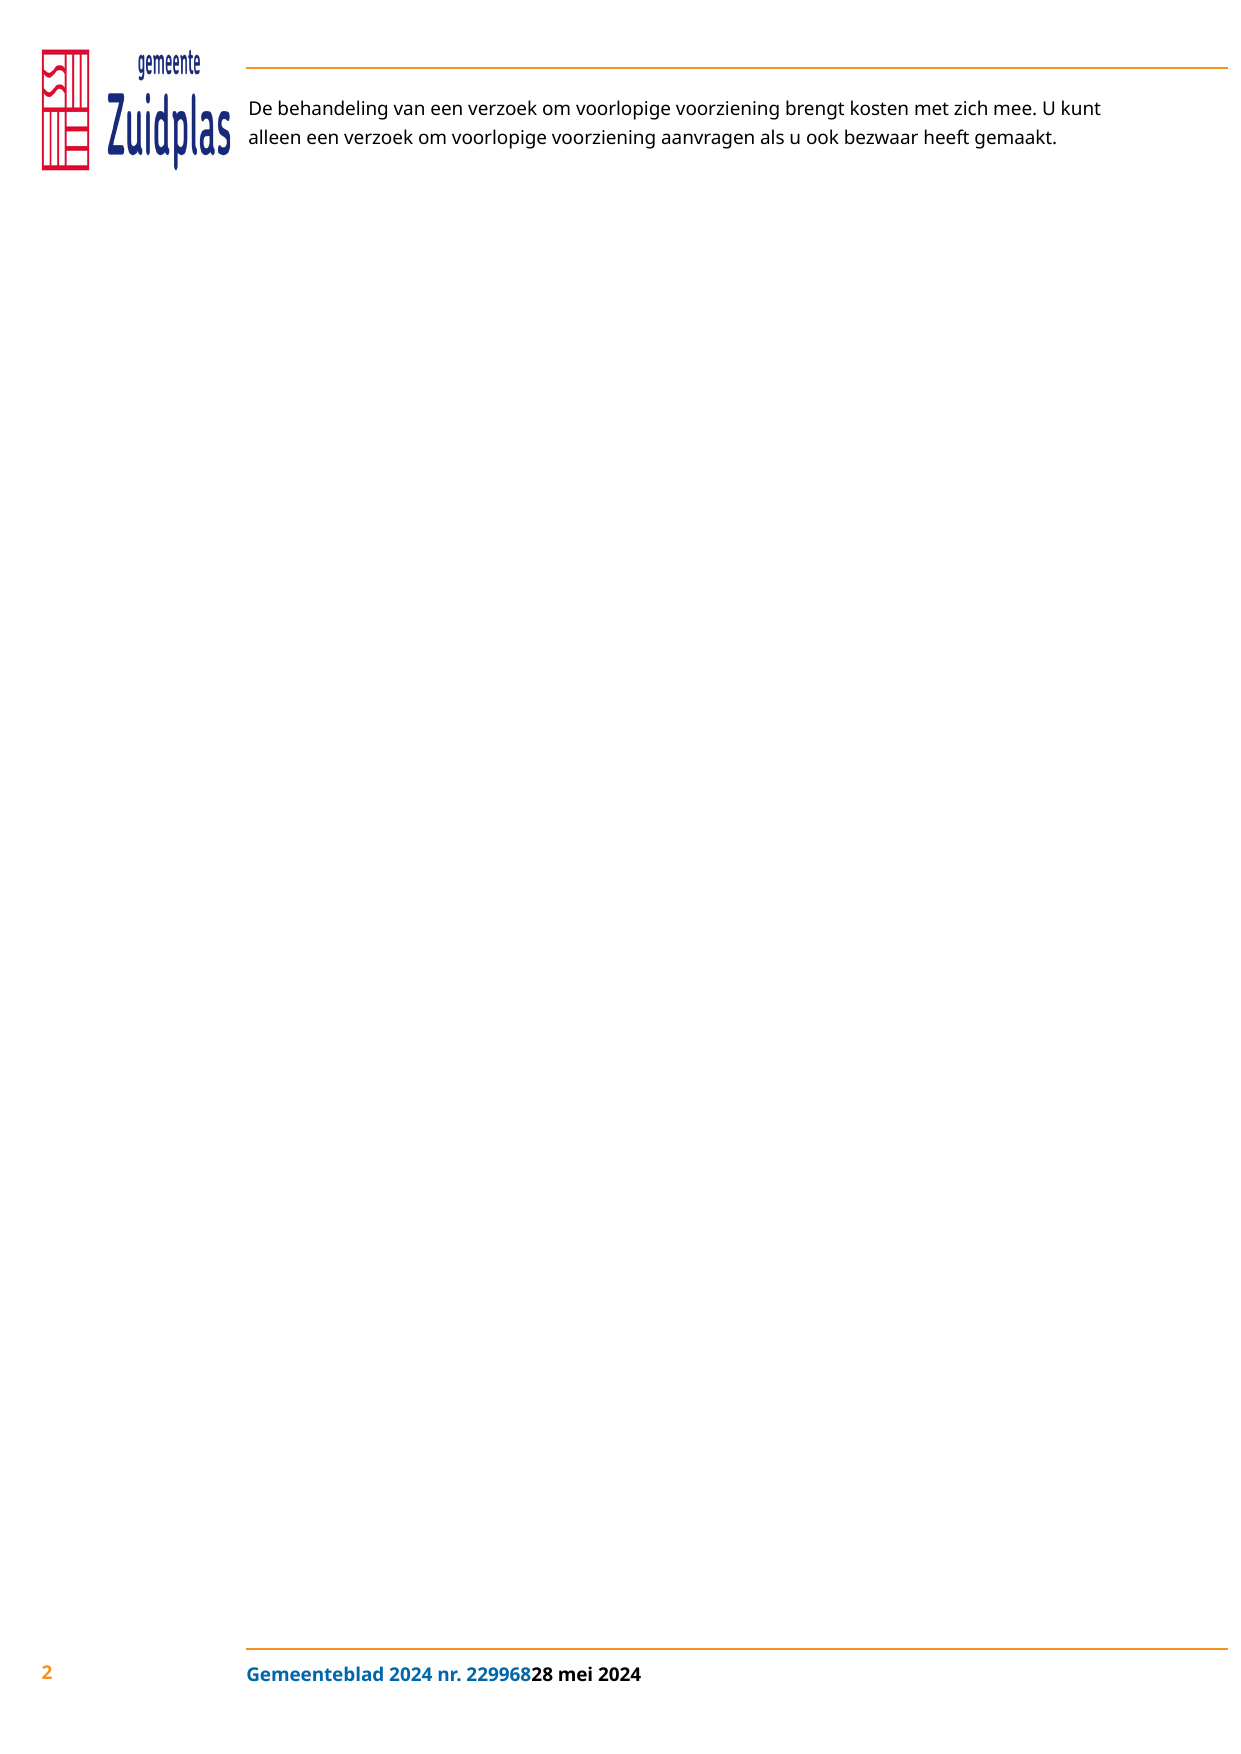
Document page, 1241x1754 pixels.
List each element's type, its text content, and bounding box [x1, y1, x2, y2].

text De behandeling van een verzoek om voorlopige voorziening brengt kosten met zich mee. U kunt alleen een verzoek om voorlopige voorziening aanvragen als u ook bezwaar heeft gemaakt. [248, 95, 1152, 150]
picture [41, 47, 231, 172]
